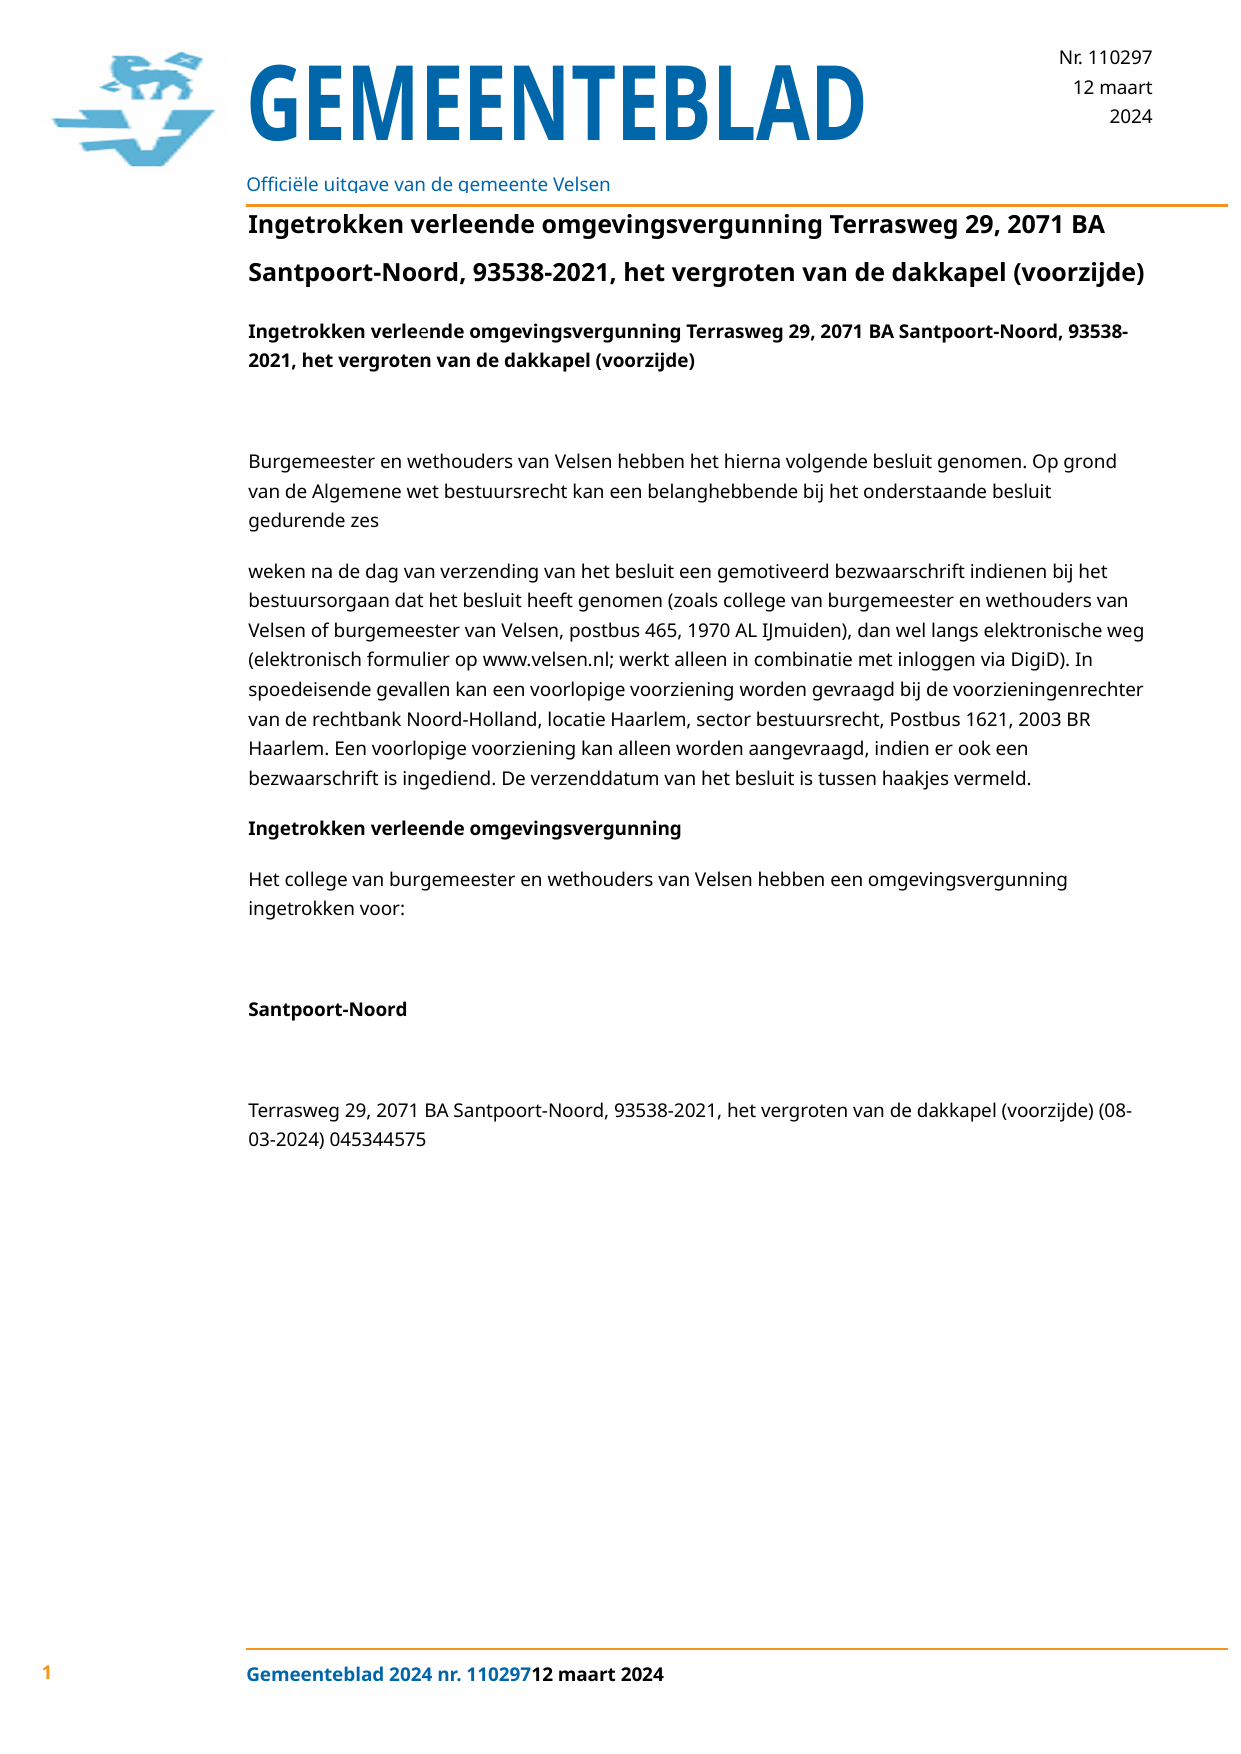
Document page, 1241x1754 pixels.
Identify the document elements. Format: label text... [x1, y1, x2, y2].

text Het college van burgemeester en wethouders van Velsen hebben een omgevingsvergunning ingetrokken voor: [248, 866, 1152, 921]
text Ingetrokken verleende omgevingsvergunning Terrasweg 29, 2071 BA Santpoort-Noord, 93538-2021, het vergroten van de dakkapel (voorzijde) [248, 207, 1152, 288]
text Santpoort-Noord [248, 996, 1152, 1022]
text Ingetrokken verleende omgevingsvergunning [248, 815, 1152, 841]
text Burgemeester en wethouders van Velsen hebben het hierna volgende besluit genomen. Op grond van de Algemene wet bestuursrecht kan een belanghebbende bij het onderstaande besluit gedurende zes [248, 448, 1152, 533]
picture [41, 47, 231, 172]
text Ingetrokken verleende omgevingsvergunning Terrasweg 29, 2071 BA Santpoort-Noord, 93538-2021, het vergroten van de dakkapel (voorzijde) [248, 318, 1152, 373]
text weken na de dag van verzending van het besluit een gemotiveerd bezwaarschrift indienen bij het bestuursorgaan dat het besluit heeft genomen (zoals college van burgemeester en wethouders van Velsen of burgemeester van Velsen, postbus 465, 1970 AL IJmuiden), dan wel langs elektronische weg (elektronisch formulier op www.velsen.nl; werkt alleen in combinatie met inloggen via DigiD). In spoedeisende gevallen kan een voorlopige voorziening worden gevraagd bij de voorzieningenrechter van de rechtbank Noord-Holland, locatie Haarlem, sector bestuursrecht, Postbus 1621, 2003 BR Haarlem. Een voorlopige voorziening kan alleen worden aangevraagd, indien er ook een bezwaarschrift is ingediend. De verzenddatum van het besluit is tussen haakjes vermeld. [248, 558, 1152, 791]
text Terrasweg 29, 2071 BA Santpoort-Noord, 93538-2021, het vergroten van de dakkapel (voorzijde) (08-03-2024) 045344575 [248, 1097, 1152, 1152]
